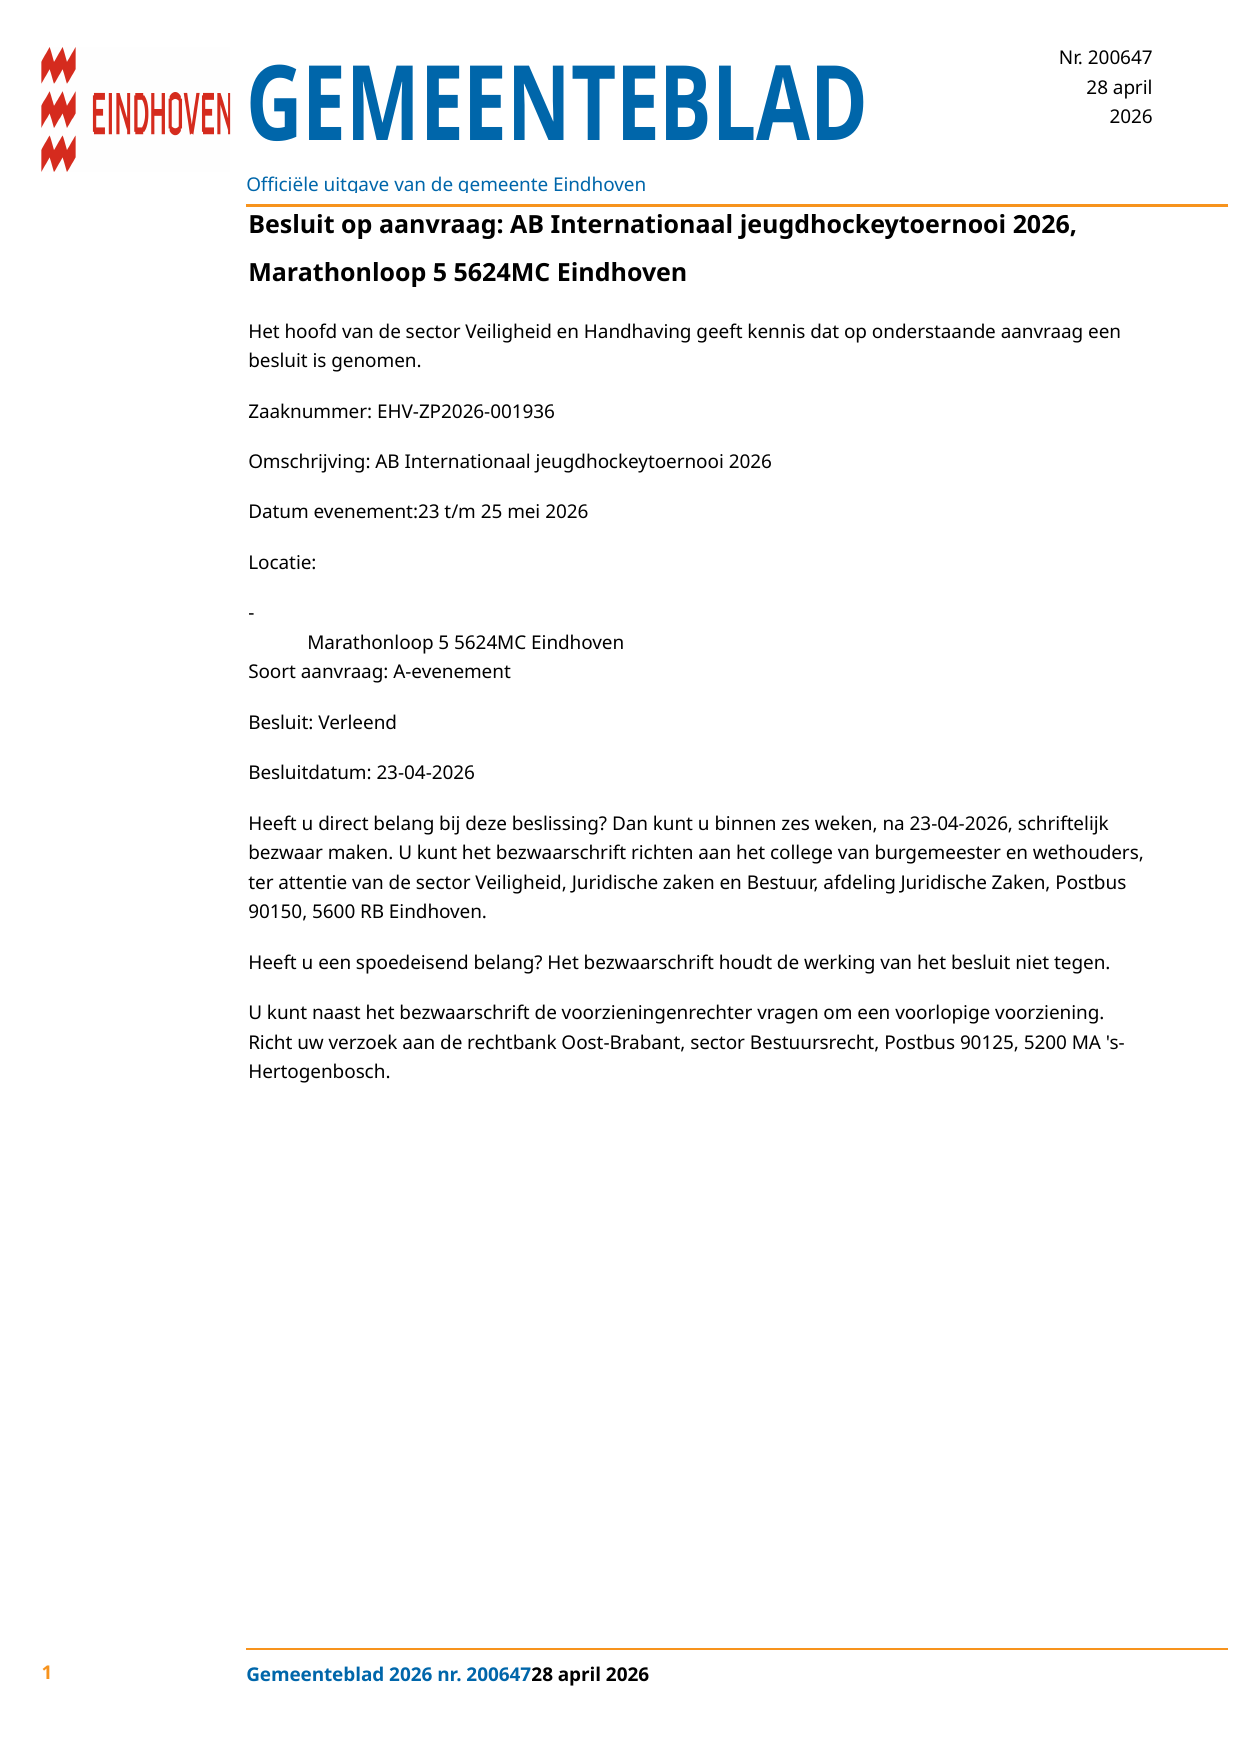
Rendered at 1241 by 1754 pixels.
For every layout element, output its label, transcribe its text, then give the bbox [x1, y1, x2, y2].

text U kunt naast het bezwaarschrift de voorzieningenrechter vragen om een voorlopige voorziening. Richt uw verzoek aan de rechtbank Oost-Brabant, sector Bestuursrecht, Postbus 90125, 5200 MA 's-Hertogenbosch. [248, 999, 1152, 1084]
text Soort aanvraag: A-evenement [248, 659, 1152, 684]
text Besluit op aanvraag: AB Internationaal jeugdhockeytoernooi 2026, Marathonloop 5 5624MC Eindhoven [248, 207, 1152, 288]
text Zaaknummer: EHV-ZP2026-001936 [248, 398, 1152, 424]
text Omschrijving: AB Internationaal jeugdhockeytoernooi 2026 [248, 448, 1152, 474]
text Locatie: [248, 549, 1152, 575]
text Heeft u direct belang bij deze beslissing? Dan kunt u binnen zes weken, na 23-04-2026, schriftelijk bezwaar maken. U kunt het bezwaarschrift richten aan het college van burgemeester en wethouders, ter attentie van de sector Veiligheid, Juridische zaken en Bestuur, afdeling Juridische Zaken, Postbus 90150, 5600 RB Eindhoven. [248, 810, 1152, 924]
text Het hoofd van de sector Veiligheid en Handhaving geeft kennis dat op onderstaande aanvraag een besluit is genomen. [248, 318, 1152, 373]
picture [41, 47, 231, 172]
text Datum evenement:23 t/m 25 mei 2026 [248, 499, 1152, 524]
text Heeft u een spoedeisend belang? Het bezwaarschrift houdt de werking van het besluit niet tegen. [248, 949, 1152, 975]
list Marathonloop 5 5624MC Eindhoven [248, 629, 1152, 655]
text Besluit: Verleend [248, 709, 1152, 735]
text Besluitdatum: 23-04-2026 [248, 759, 1152, 785]
